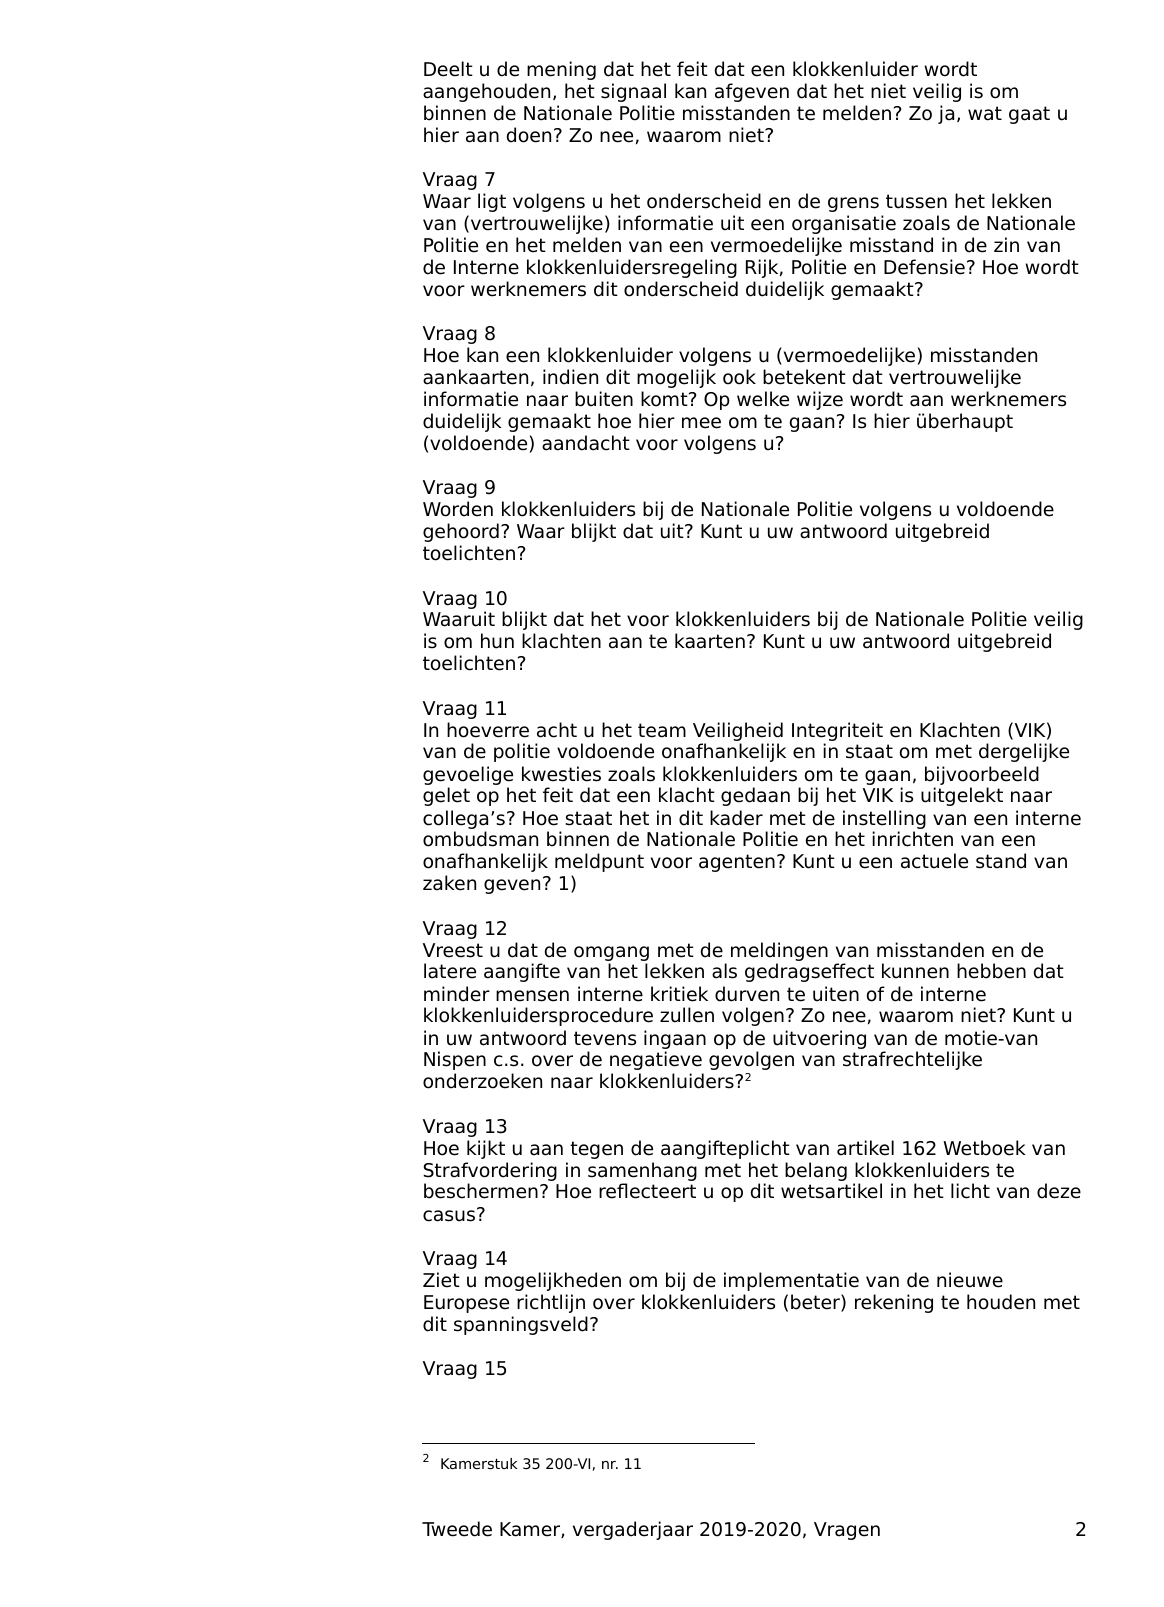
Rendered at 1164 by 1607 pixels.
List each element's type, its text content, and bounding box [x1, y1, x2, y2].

text Ziet u mogelijkheden om bij de implementatie van de nieuwe Europese richtlijn over klokkenluiders (beter) rekening te houden met dit spanningsveld? [422, 1269, 1087, 1336]
text Vraag 14 [422, 1248, 1087, 1269]
text Vraag 12 [422, 917, 1087, 939]
text Vreest u dat de omgang met de meldingen van misstanden en de latere aangifte van het lekken als gedragseffect kunnen hebben dat minder mensen interne kritiek durven te uiten of de interne klokkenluidersprocedure zullen volgen? Zo nee, waarom niet? Kunt u in uw antwoord tevens ingaan op de uitvoering van de motie-van Nispen c.s. over de negatieve gevolgen van strafrechtelijke onderzoeken naar klokkenluiders? [422, 939, 1087, 1093]
text Deelt u de mening dat het feit dat een klokkenluider wordt aangehouden, het signaal kan afgeven dat het niet veilig is om binnen de Nationale Politie misstanden te melden? Zo ja, wat gaat u hier aan doen? Zo nee, waarom niet? [422, 59, 1087, 147]
text Waaruit blijkt dat het voor klokkenluiders bij de Nationale Politie veilig is om hun klachten aan te kaarten? Kunt u uw antwoord uitgebreid toelichten? [422, 609, 1087, 675]
text Vraag 11 [422, 697, 1087, 719]
text Vraag 9 [422, 477, 1087, 499]
text In hoeverre acht u het team Veiligheid Integriteit en Klachten (VIK) van de politie voldoende onafhankelijk en in staat om met dergelijke gevoelige kwesties zoals klokkenluiders om te gaan, bijvoorbeeld gelet op het feit dat een klacht gedaan bij het VIK is uitgelekt naar collega’s? Hoe staat het in dit kader met de instelling van een interne ombudsman binnen de Nationale Politie en het inrichten van een onafhankelijk meldpunt voor agenten? Kunt u een actuele stand van zaken geven? 1) [422, 719, 1087, 895]
text Hoe kijkt u aan tegen de aangifteplicht van artikel 162 Wetboek van Strafvordering in samenhang met het belang klokkenluiders te beschermen? Hoe reflecteert u op dit wetsartikel in het licht van deze casus? [422, 1137, 1087, 1225]
text Vraag 13 [422, 1116, 1087, 1137]
text Kamerstuk 35 200-VI, nr. 11 [422, 1452, 1087, 1474]
text Vraag 10 [422, 587, 1087, 609]
text Waar ligt volgens u het onderscheid en de grens tussen het lekken van (vertrouwelijke) informatie uit een organisatie zoals de Nationale Politie en het melden van een vermoedelijke misstand in de zin van de Interne klokkenluidersregeling Rijk, Politie en Defensie? Hoe wordt voor werknemers dit onderscheid duidelijk gemaakt? [422, 191, 1087, 301]
text Vraag 7 [422, 169, 1087, 191]
text Vraag 8 [422, 323, 1087, 345]
text Worden klokkenluiders bij de Nationale Politie volgens u voldoende gehoord? Waar blijkt dat uit? Kunt u uw antwoord uitgebreid toelichten? [422, 499, 1087, 565]
text Vraag 15 [422, 1358, 1087, 1380]
text Hoe kan een klokkenluider volgens u (vermoedelijke) misstanden aankaarten, indien dit mogelijk ook betekent dat vertrouwelijke informatie naar buiten komt? Op welke wijze wordt aan werknemers duidelijk gemaakt hoe hier mee om te gaan? Is hier überhaupt (voldoende) aandacht voor volgens u? [422, 345, 1087, 455]
